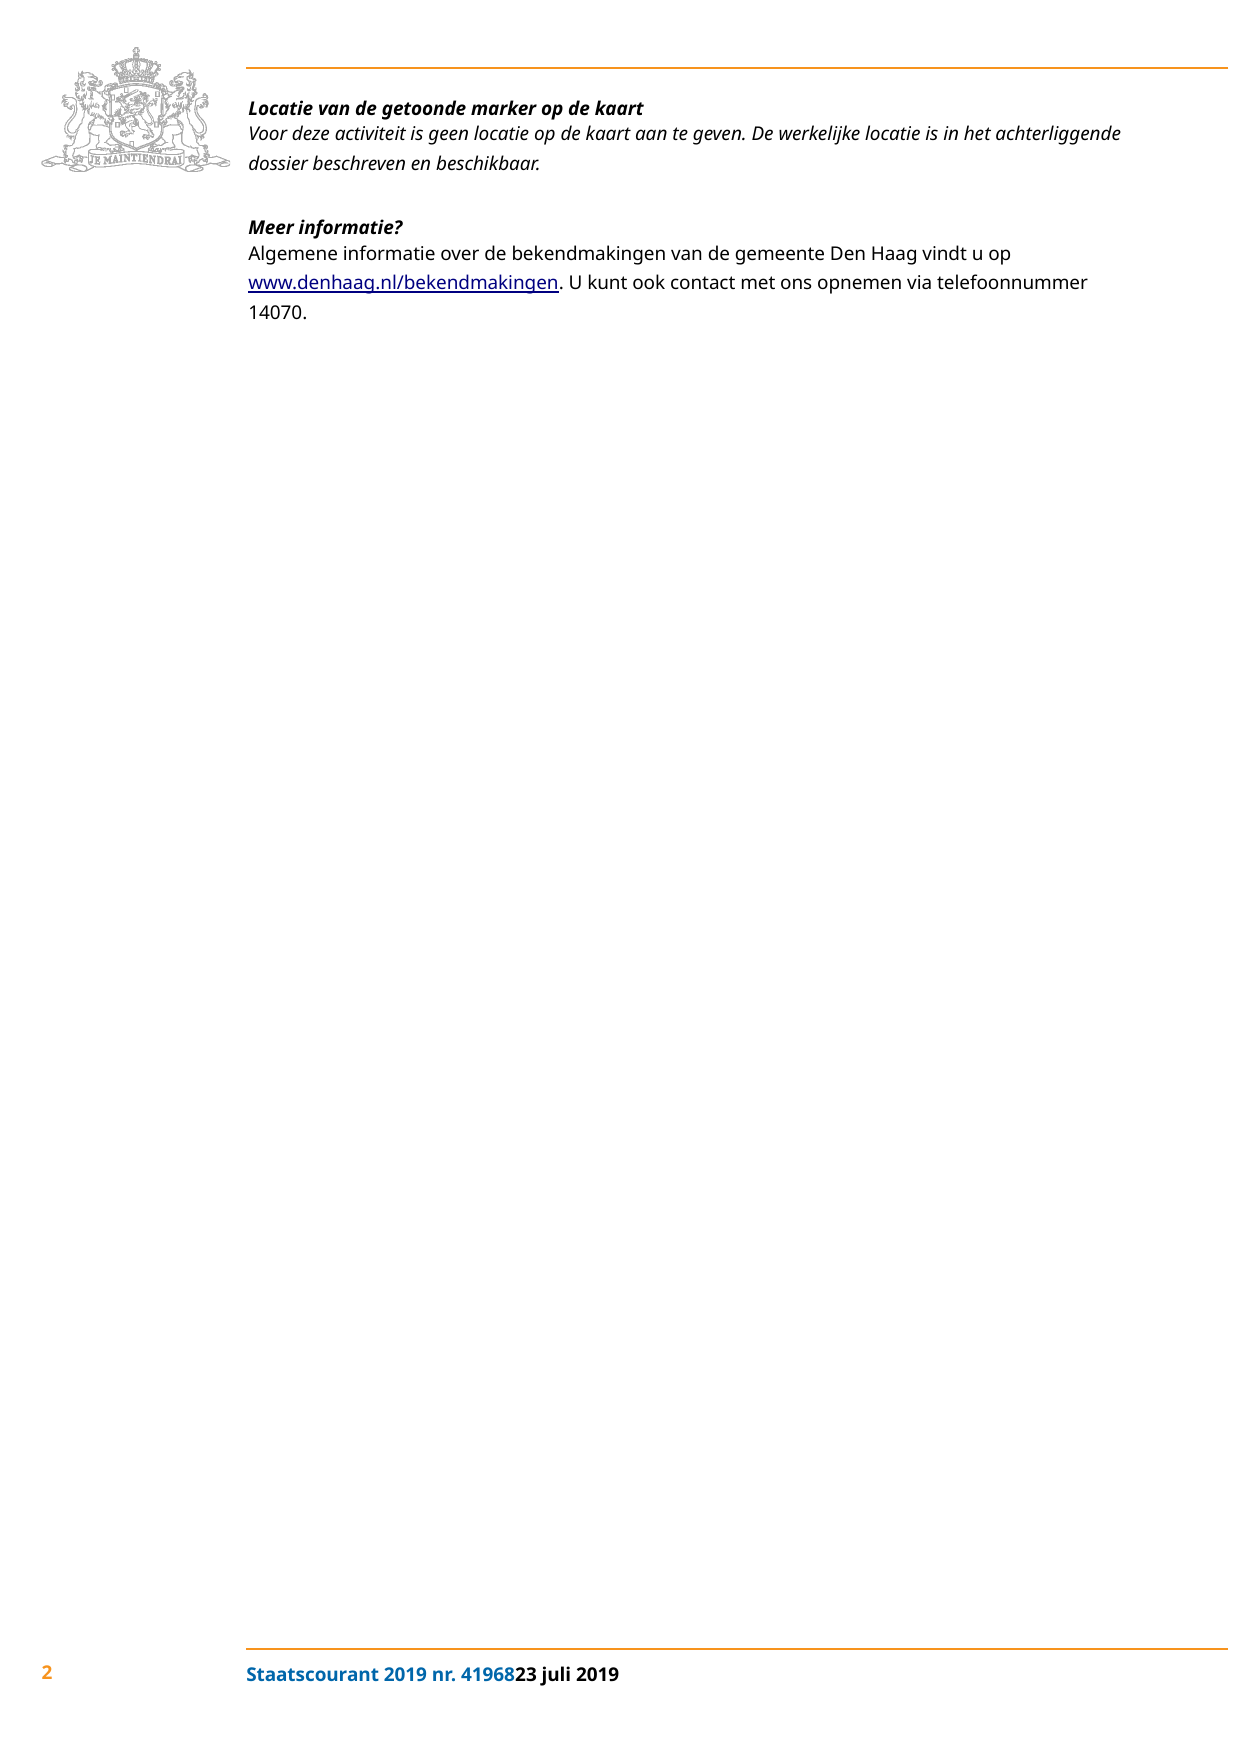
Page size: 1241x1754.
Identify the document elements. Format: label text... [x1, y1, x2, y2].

picture [41, 47, 231, 172]
text Voor deze activiteit is geen locatie op de kaart aan te geven. De werkelijke locatie is in het achterliggende dossier beschreven en beschikbaar. [248, 121, 1152, 176]
text Algemene informatie over de bekendmakingen van de gemeente Den Haag vindt u op www.denhaag.nl/bekendmakingen. U kunt ook contact met ons opnemen via telefoonnummer 14070. [248, 240, 1152, 325]
text Locatie van de getoonde marker op de kaart [248, 95, 1152, 121]
text Meer informatie? [248, 214, 1152, 240]
